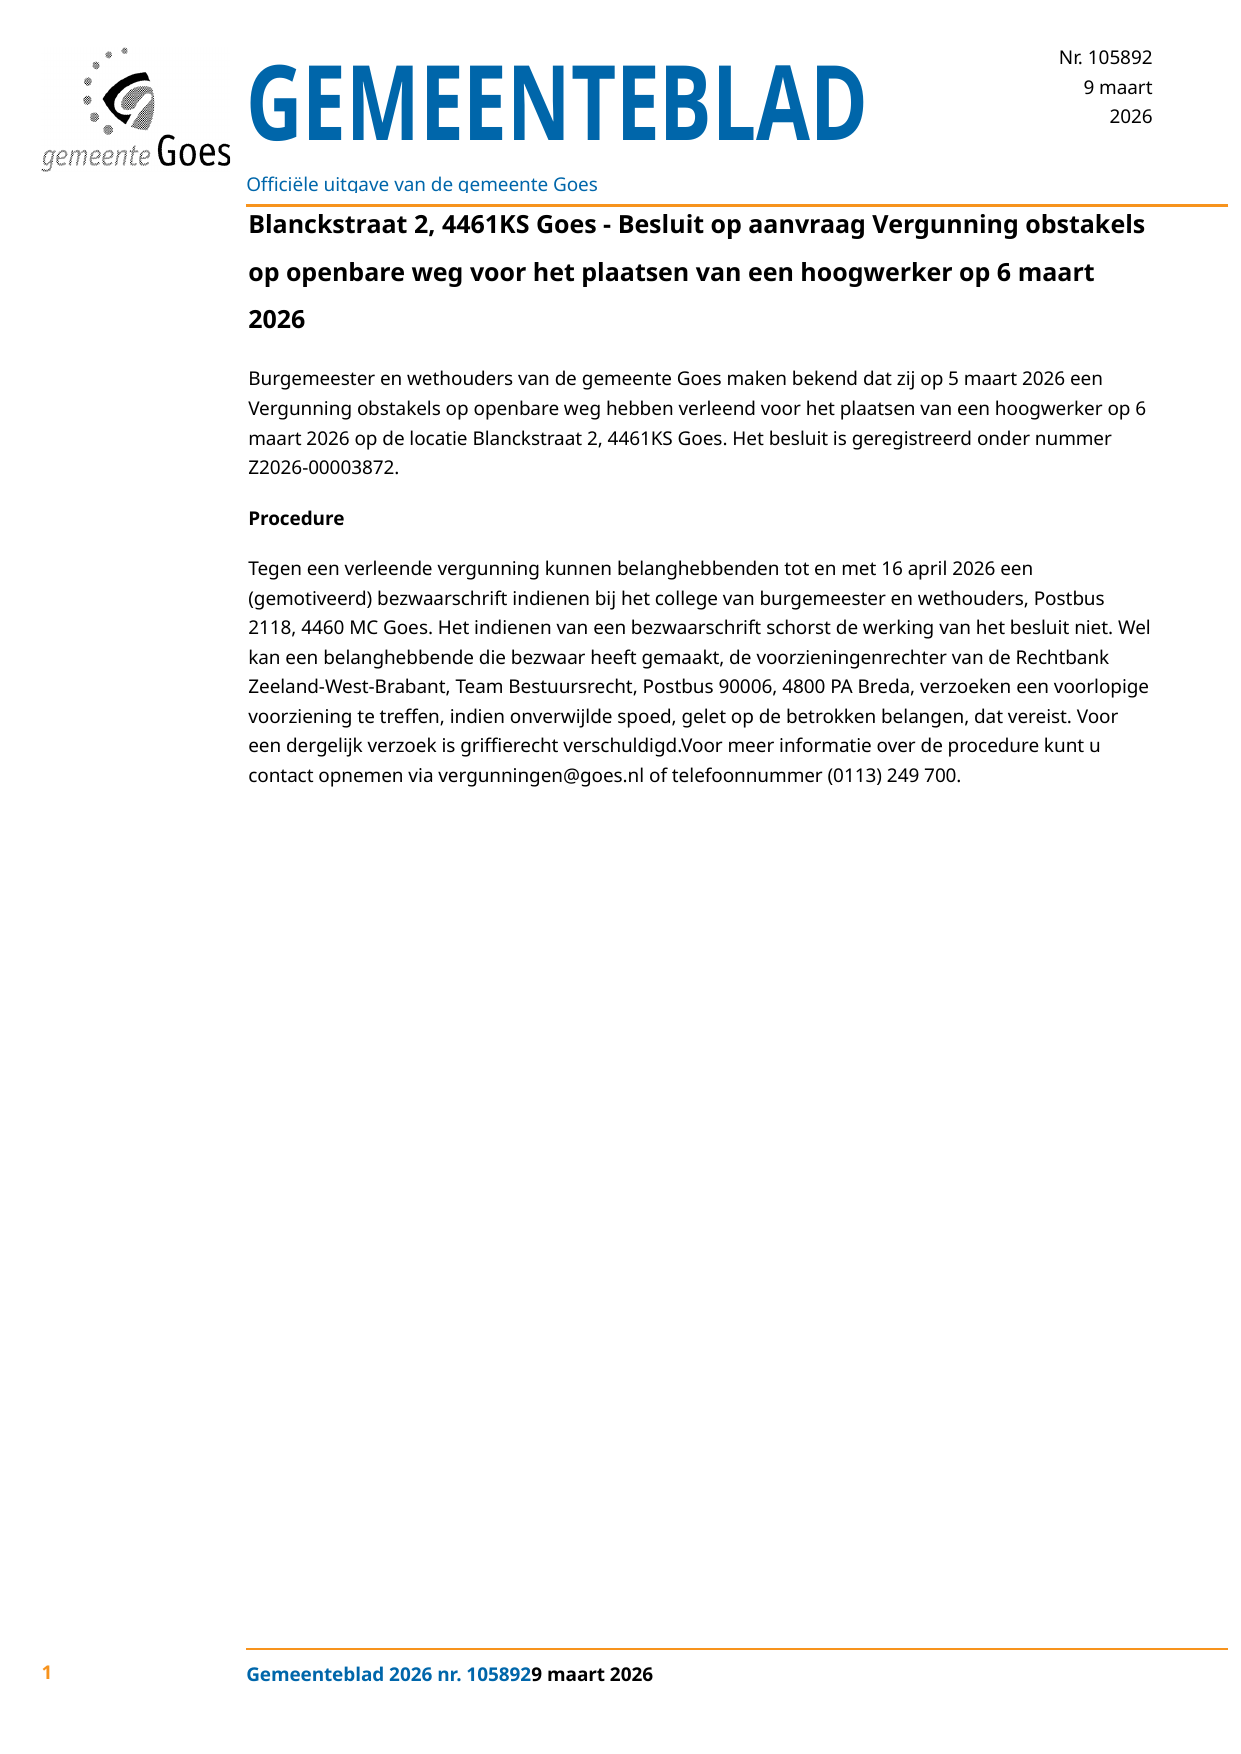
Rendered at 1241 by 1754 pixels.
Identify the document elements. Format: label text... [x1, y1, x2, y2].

text Burgemeester en wethouders van de gemeente Goes maken bekend dat zij op 5 maart 2026 een Vergunning obstakels op openbare weg hebben verleend voor het plaatsen van een hoogwerker op 6 maart 2026 op de locatie Blanckstraat 2, 4461KS Goes. Het besluit is geregistreerd onder nummer Z2026-00003872. [248, 366, 1152, 480]
text Procedure [248, 505, 1152, 530]
picture [41, 47, 231, 172]
text Tegen een verleende vergunning kunnen belanghebbenden tot en met 16 april 2026 een (gemotiveerd) bezwaarschrift indienen bij het college van burgemeester en wethouders, Postbus 2118, 4460 MC Goes. Het indienen van een bezwaarschrift schorst de werking van het besluit niet. Wel kan een belanghebbende die bezwaar heeft gemaakt, de voorzieningenrechter van de Rechtbank Zeeland-West-Brabant, Team Bestuursrecht, Postbus 90006, 4800 PA Breda, verzoeken een voorlopige voorziening te treffen, indien onverwijlde spoed, gelet op de betrokken belangen, dat vereist. Voor een dergelijk verzoek is griffierecht verschuldigd.Voor meer informatie over de procedure kunt u contact opnemen via vergunningen@goes.nl of telefoonnummer (0113) 249 700. [248, 555, 1152, 788]
text Blanckstraat 2, 4461KS Goes - Besluit op aanvraag Vergunning obstakels op openbare weg voor het plaatsen van een hoogwerker op 6 maart 2026 [248, 207, 1152, 336]
